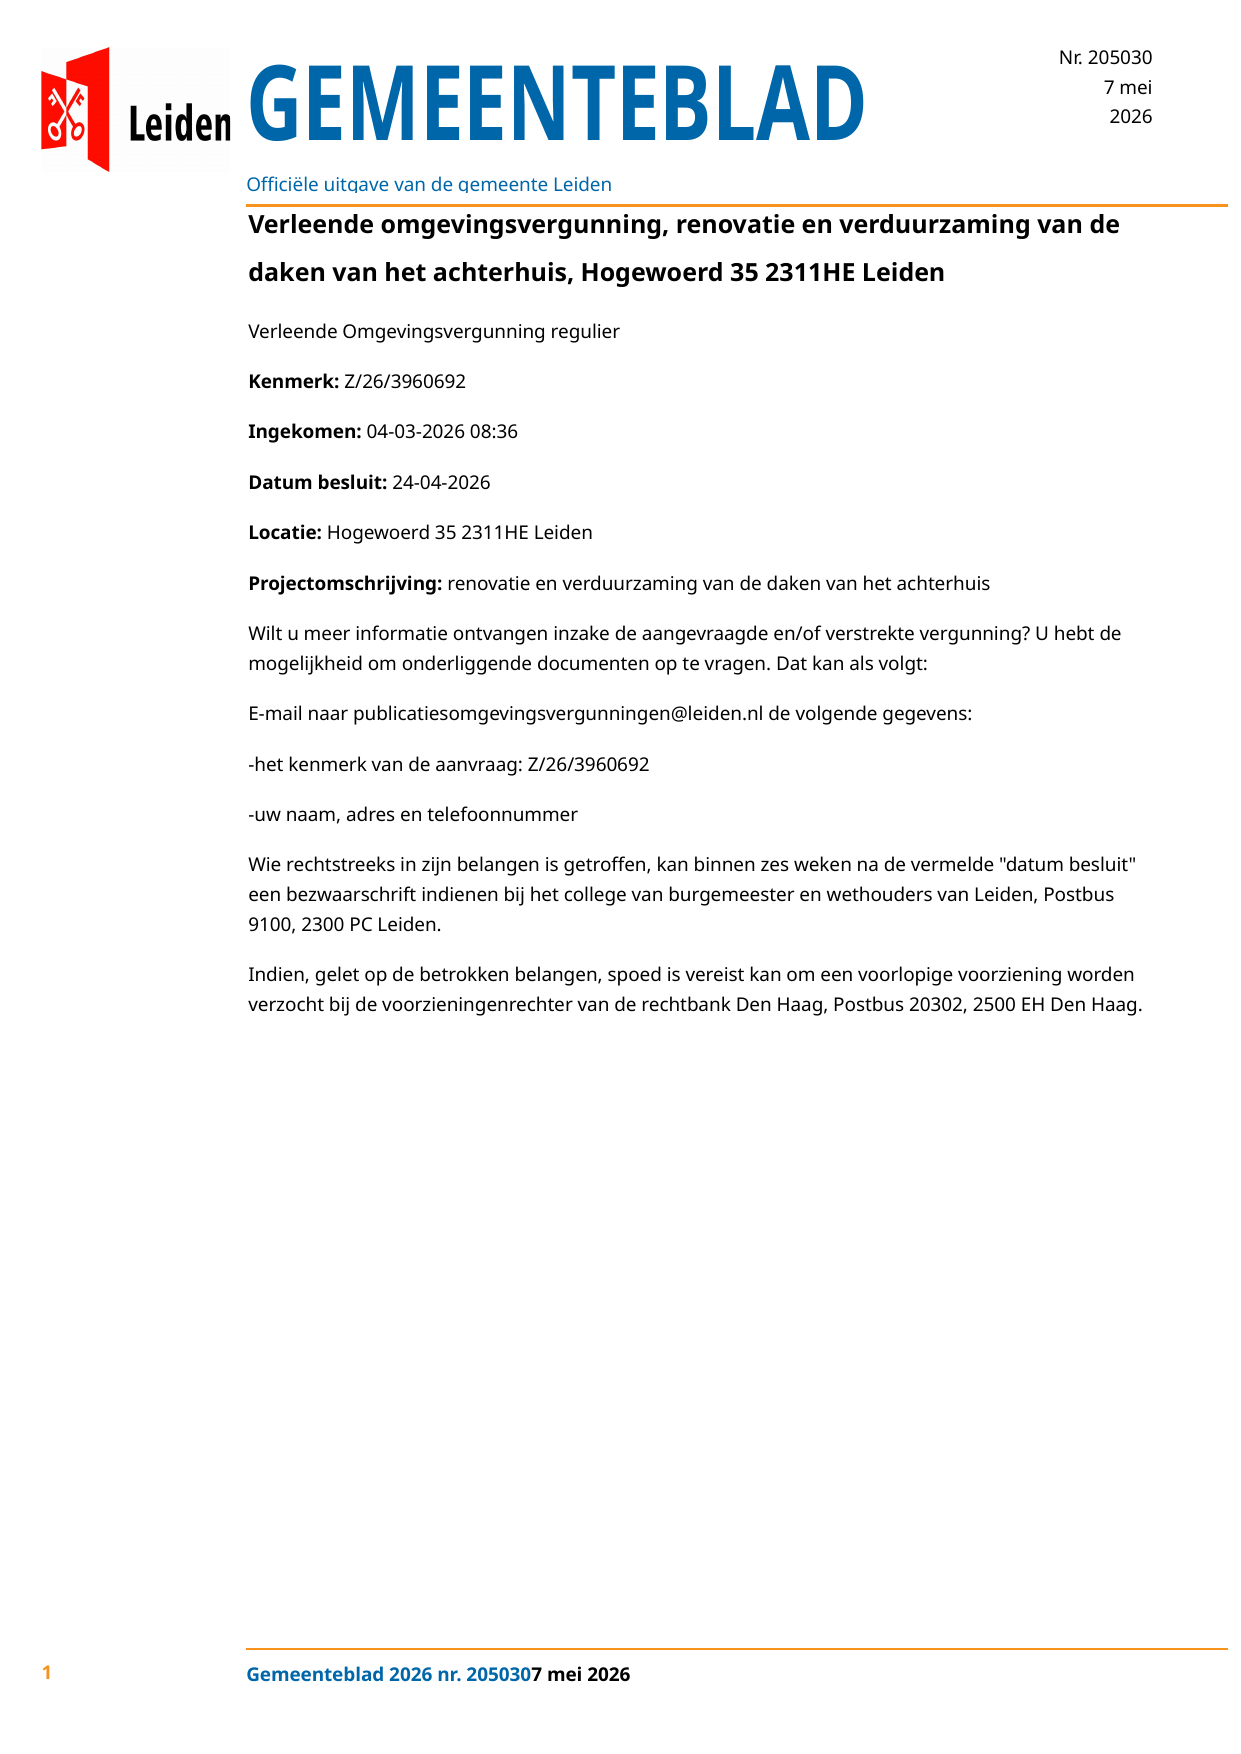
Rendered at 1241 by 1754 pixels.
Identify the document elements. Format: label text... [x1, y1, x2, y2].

text Ingekomen: 04-03-2026 08:36 [248, 419, 1152, 444]
text Locatie: Hogewoerd 35 2311HE Leiden [248, 519, 1152, 545]
text Wilt u meer informatie ontvangen inzake de aangevraagde en/of verstrekte vergunning? U hebt de mogelijkheid om onderliggende documenten op te vragen. Dat kan als volgt: [248, 620, 1152, 676]
text Datum besluit: 24-04-2026 [248, 469, 1152, 495]
text Projectomschrijving: renovatie en verduurzaming van de daken van het achterhuis [248, 570, 1152, 596]
text E-mail naar publicatiesomgevingsvergunningen@leiden.nl de volgende gegevens: [248, 700, 1152, 726]
text Indien, gelet op de betrokken belangen, spoed is vereist kan om een voorlopige voorziening worden verzocht bij de voorzieningenrechter van de rechtbank Den Haag, Postbus 20302, 2500 EH Den Haag. [248, 961, 1152, 1017]
text Kenmerk: Z/26/3960692 [248, 368, 1152, 394]
picture [41, 47, 231, 172]
text -uw naam, adres en telefoonnummer [248, 801, 1152, 827]
text Verleende omgevingsvergunning, renovatie en verduurzaming van de daken van het achterhuis, Hogewoerd 35 2311HE Leiden [248, 207, 1152, 288]
text Wie rechtstreeks in zijn belangen is getroffen, kan binnen zes weken na de vermelde "datum besluit" een bezwaarschrift indienen bij het college van burgemeester en wethouders van Leiden, Postbus 9100, 2300 PC Leiden. [248, 852, 1152, 937]
text Verleende Omgevingsvergunning regulier [248, 318, 1152, 344]
text -het kenmerk van de aanvraag: Z/26/3960692 [248, 751, 1152, 777]
